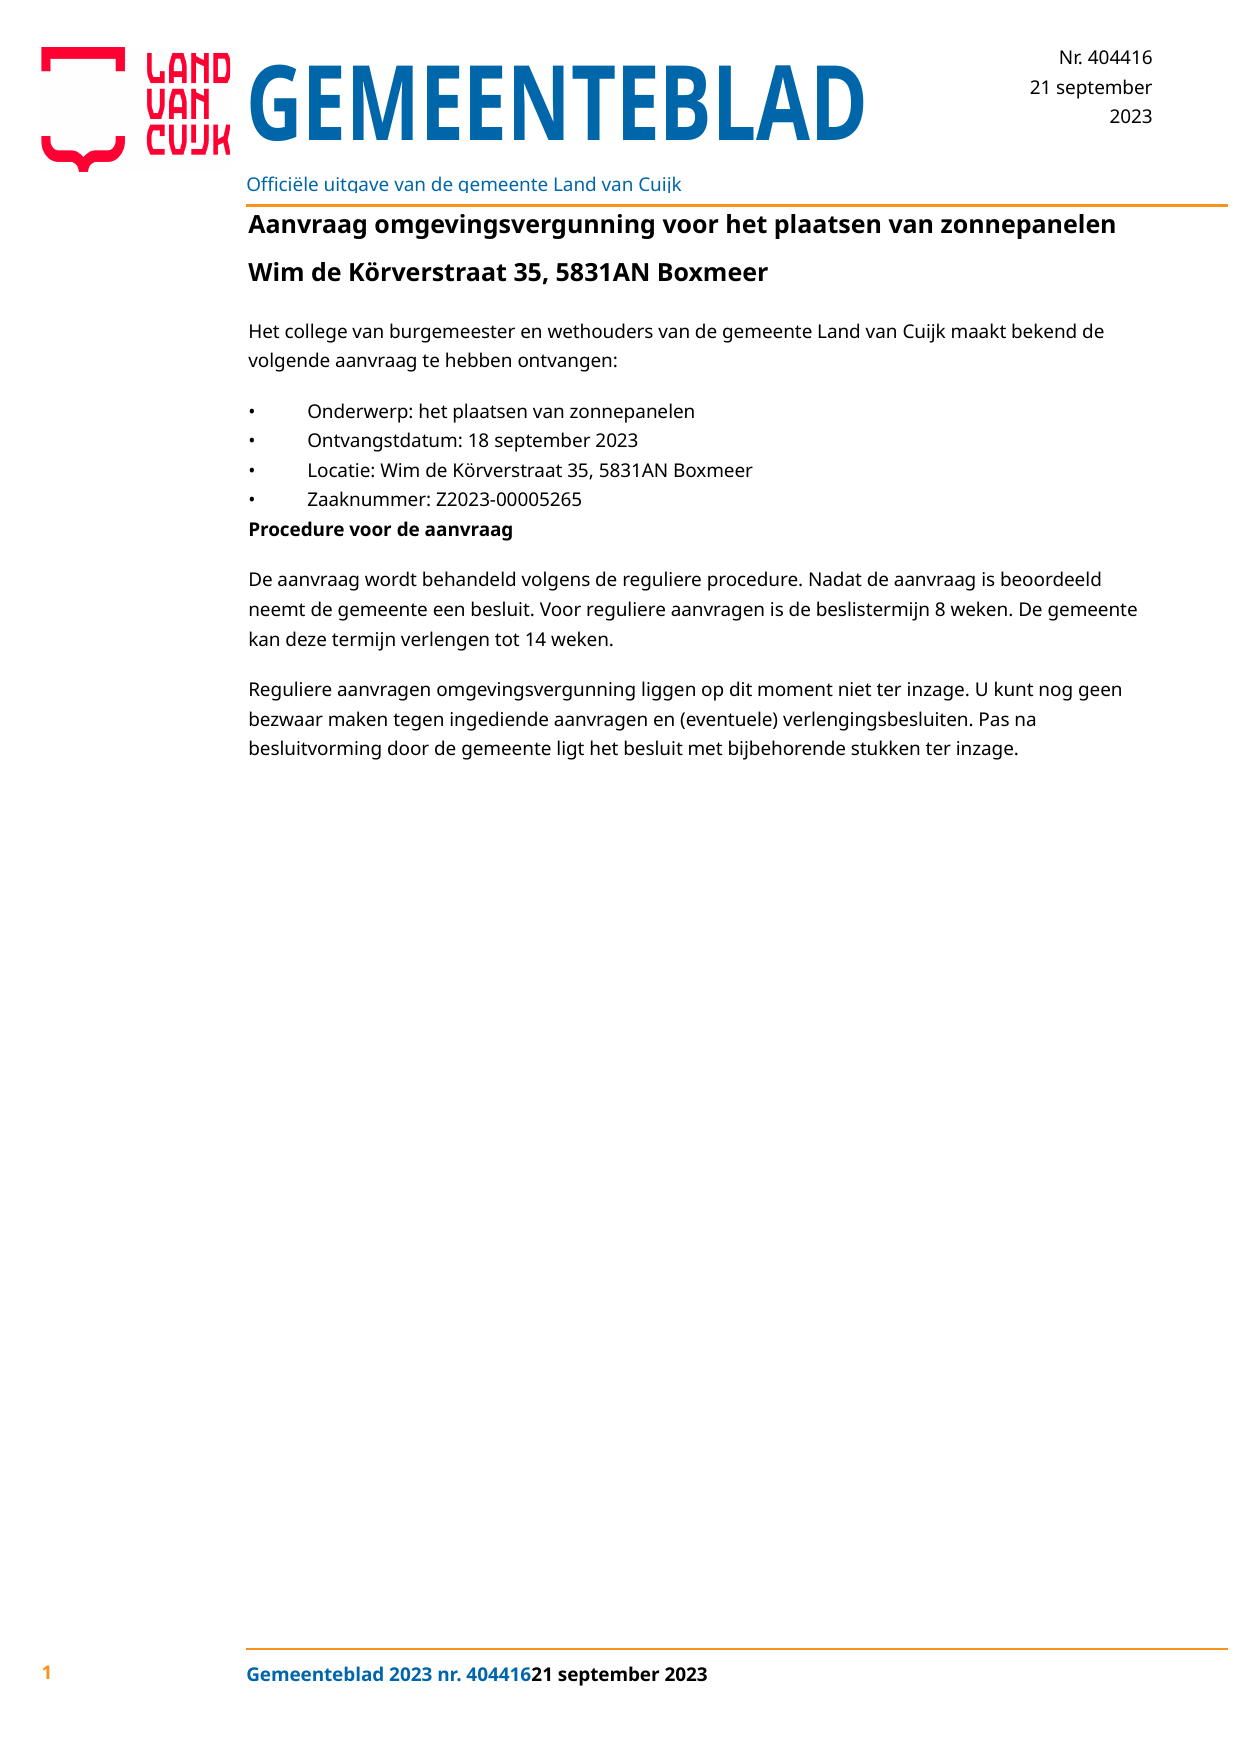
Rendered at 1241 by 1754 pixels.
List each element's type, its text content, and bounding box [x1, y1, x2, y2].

text Procedure voor de aanvraag [248, 516, 1152, 542]
text Reguliere aanvragen omgevingsvergunning liggen op dit moment niet ter inzage. U kunt nog geen bezwaar maken tegen ingediende aanvragen en (eventuele) verlengingsbesluiten. Pas na besluitvorming door de gemeente ligt het besluit met bijbehorende stukken ter inzage. [248, 676, 1152, 761]
list Zaaknummer: Z2023-00005265 [248, 487, 1152, 512]
text De aanvraag wordt behandeld volgens de reguliere procedure. Nadat de aanvraag is beoordeeld neemt de gemeente een besluit. Voor reguliere aanvragen is de beslistermijn 8 weken. De gemeente kan deze termijn verlengen tot 14 weken. [248, 567, 1152, 652]
list Locatie: Wim de Körverstraat 35, 5831AN Boxmeer [248, 457, 1152, 483]
list Ontvangstdatum: 18 september 2023 [248, 427, 1152, 453]
list Onderwerp: het plaatsen van zonnepanelen [248, 398, 1152, 424]
picture [41, 47, 231, 172]
text Het college van burgemeester en wethouders van de gemeente Land van Cuijk maakt bekend de volgende aanvraag te hebben ontvangen: [248, 318, 1152, 373]
text Aanvraag omgevingsvergunning voor het plaatsen van zonnepanelen Wim de Körverstraat 35, 5831AN Boxmeer [248, 207, 1152, 288]
